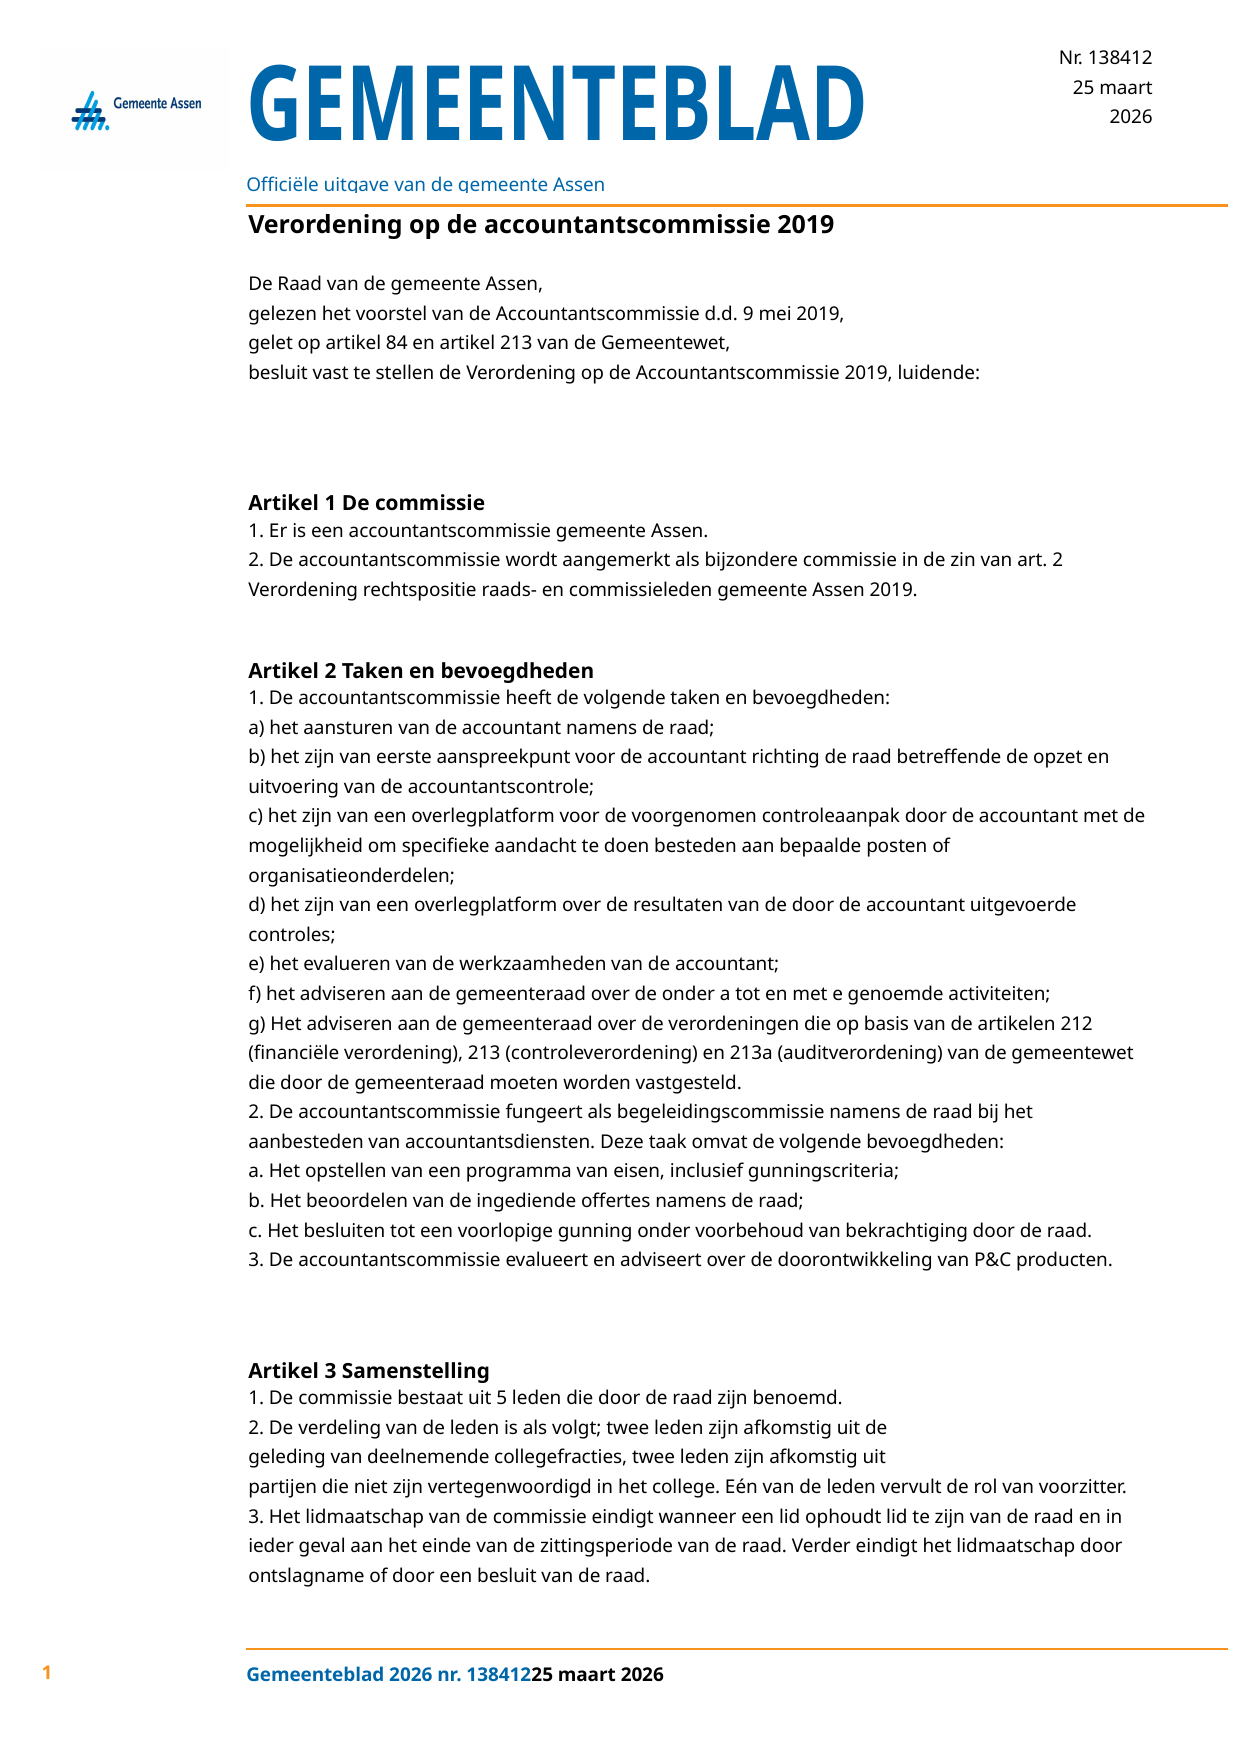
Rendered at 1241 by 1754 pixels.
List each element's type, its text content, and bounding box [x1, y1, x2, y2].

text Artikel 1 De commissie [248, 488, 1152, 517]
text 1. Er is een accountantscommissie gemeente Assen. [248, 517, 1152, 542]
text gelet op artikel 84 en artikel 213 van de Gemeentewet, [248, 329, 1152, 355]
text 3. Het lidmaatschap van de commissie eindigt wanneer een lid ophoudt lid te zijn van de raad en in ieder geval aan het einde van de zittingsperiode van de raad. Verder eindigt het lidmaatschap door ontslagname of door een besluit van de raad. [248, 1503, 1152, 1588]
text a) het aansturen van de accountant namens de raad; [248, 714, 1152, 740]
text b. Het beoordelen van de ingediende offertes namens de raad; [248, 1187, 1152, 1213]
text b) het zijn van eerste aanspreekpunt voor de accountant richting de raad betreffende de opzet en uitvoering van de accountantscontrole; [248, 743, 1152, 799]
text c. Het besluiten tot een voorlopige gunning onder voorbehoud van bekrachtiging door de raad. [248, 1217, 1152, 1243]
text 1. De accountantscommissie heeft de volgende taken en bevoegdheden: [248, 684, 1152, 710]
text f) het adviseren aan de gemeenteraad over de onder a tot en met e genoemde activiteiten; [248, 980, 1152, 1006]
text Artikel 3 Samenstelling [248, 1356, 1152, 1384]
text e) het evalueren van de werkzaamheden van de accountant; [248, 951, 1152, 976]
text besluit vast te stellen de Verordening op de Accountantscommissie 2019, luidende: [248, 359, 1152, 385]
text Verordening op de accountantscommissie 2019 [248, 207, 1152, 241]
text Artikel 2 Taken en bevoegdheden [248, 656, 1152, 684]
text g) Het adviseren aan de gemeenteraad over de verordeningen die op basis van de artikelen 212 (financiële verordening), 213 (controleverordening) en 213a (auditverordening) van de gemeentewet die door de gemeenteraad moeten worden vastgesteld. [248, 1010, 1152, 1095]
text a. Het opstellen van een programma van eisen, inclusief gunningscriteria; [248, 1158, 1152, 1183]
text partijen die niet zijn vertegenwoordigd in het college. Eén van de leden vervult de rol van voorzitter. [248, 1473, 1152, 1499]
picture [41, 47, 231, 172]
text 2. De verdeling van de leden is als volgt; twee leden zijn afkomstig uit de [248, 1414, 1152, 1440]
text geleding van deelnemende collegefracties, twee leden zijn afkomstig uit [248, 1444, 1152, 1469]
text 2. De accountantscommissie wordt aangemerkt als bijzondere commissie in de zin van art. 2 Verordening rechtspositie raads- en commissieleden gemeente Assen 2019. [248, 546, 1152, 602]
text c) het zijn van een overlegplatform voor de voorgenomen controleaanpak door de accountant met de mogelijkheid om specifieke aandacht te doen besteden aan bepaalde posten of organisatieonderdelen; [248, 803, 1152, 888]
text De Raad van de gemeente Assen, [248, 270, 1152, 296]
text 2. De accountantscommissie fungeert als begeleidingscommissie namens de raad bij het aanbesteden van accountantsdiensten. Deze taak omvat de volgende bevoegdheden: [248, 1098, 1152, 1154]
text gelezen het voorstel van de Accountantscommissie d.d. 9 mei 2019, [248, 300, 1152, 326]
text d) het zijn van een overlegplatform over de resultaten van de door de accountant uitgevoerde controles; [248, 891, 1152, 947]
text 1. De commissie bestaat uit 5 leden die door de raad zijn benoemd. [248, 1384, 1152, 1410]
text 3. De accountantscommissie evalueert en adviseert over de doorontwikkeling van P&C producten. [248, 1246, 1152, 1272]
